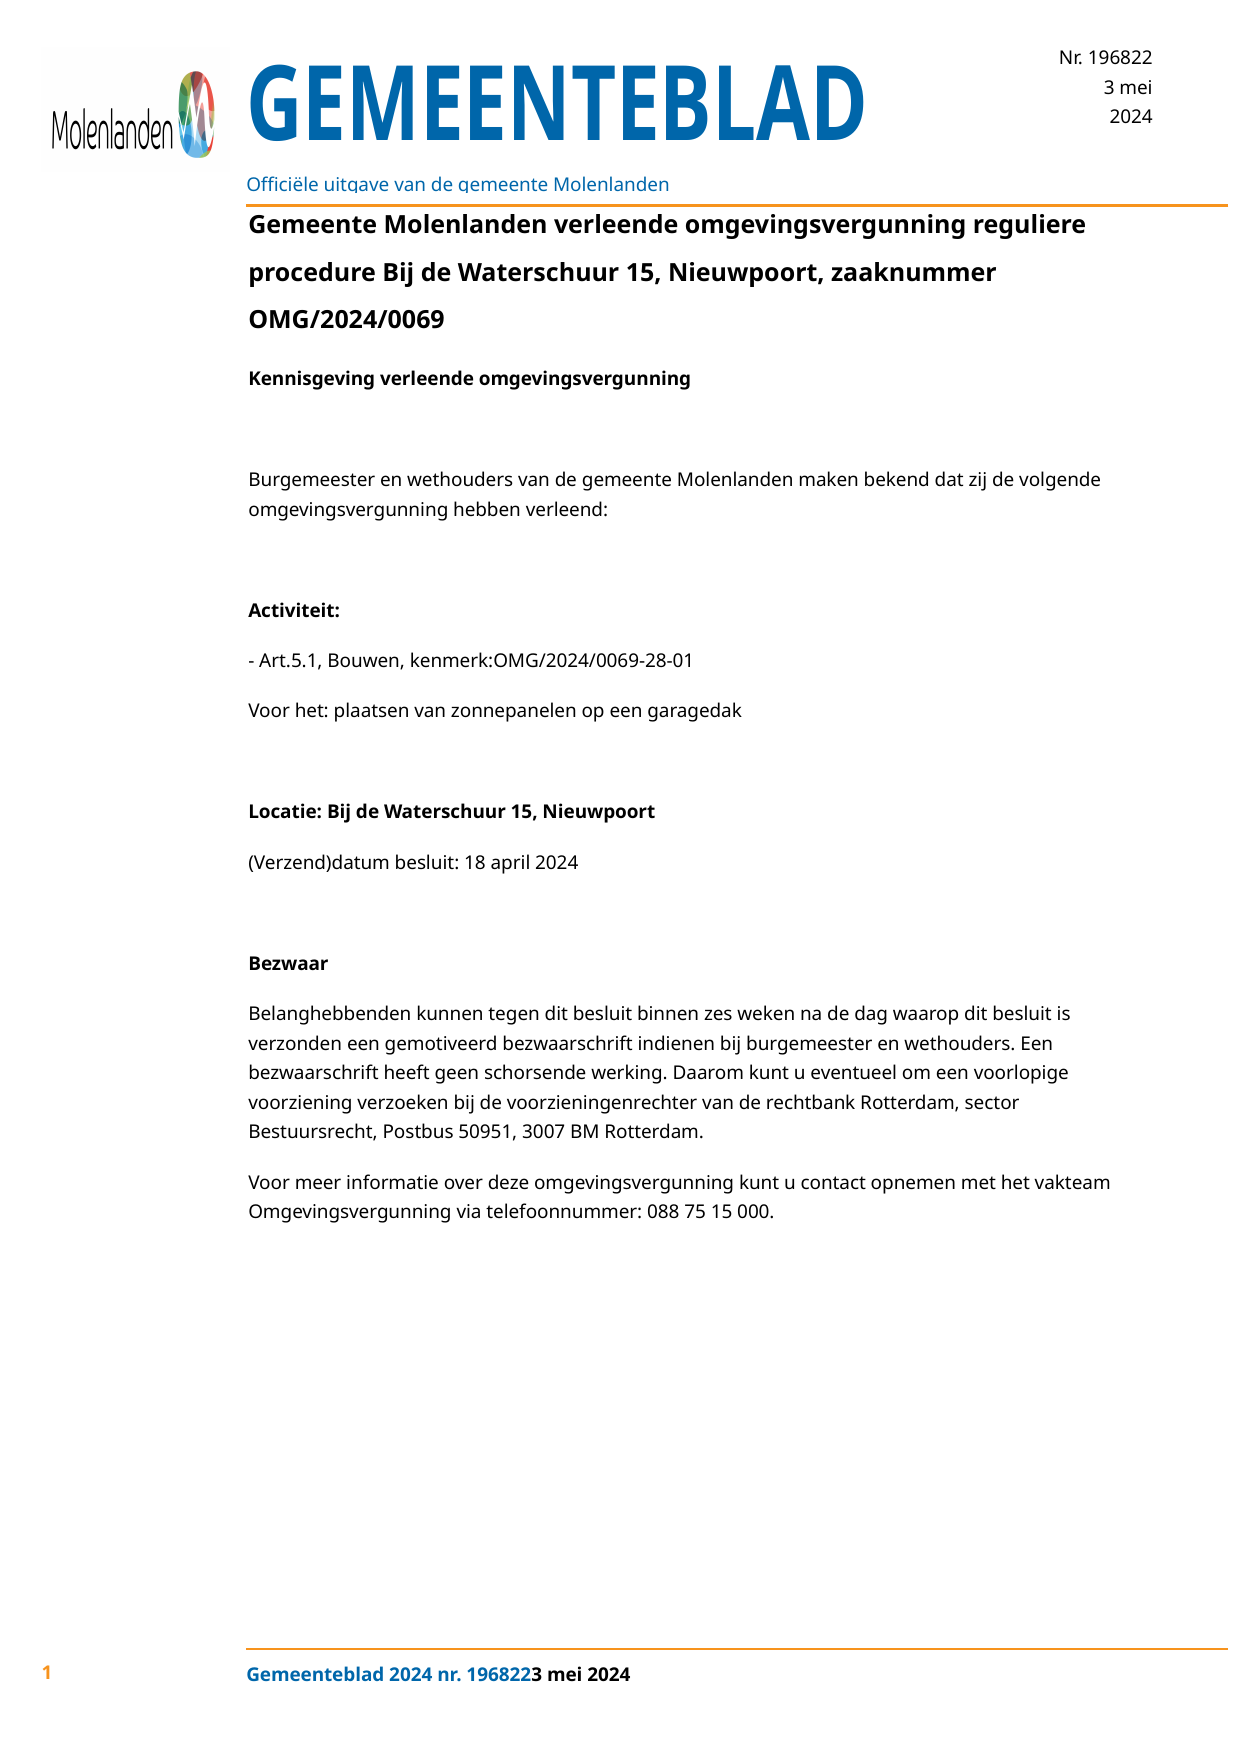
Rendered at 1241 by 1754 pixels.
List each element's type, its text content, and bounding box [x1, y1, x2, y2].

text Voor meer informatie over deze omgevingsvergunning kunt u contact opnemen met het vakteam Omgevingsvergunning via telefoonnummer: 088 75 15 000. [248, 1169, 1152, 1224]
text Belanghebbenden kunnen tegen dit besluit binnen zes weken na de dag waarop dit besluit is verzonden een gemotiveerd bezwaarschrift indienen bij burgemeester en wethouders. Een bezwaarschrift heeft geen schorsende werking. Daarom kunt u eventueel om een voorlopige voorziening verzoeken bij de voorzieningenrechter van de rechtbank Rotterdam, sector Bestuursrecht, Postbus 50951, 3007 BM Rotterdam. [248, 1000, 1152, 1144]
text Bezwaar [248, 950, 1152, 975]
text (Verzend)datum besluit: 18 april 2024 [248, 849, 1152, 874]
text Voor het: plaatsen van zonnepanelen op een garagedak [248, 698, 1152, 723]
text Burgemeester en wethouders van de gemeente Molenlanden maken bekend dat zij de volgende omgevingsvergunning hebben verleend: [248, 466, 1152, 522]
text Gemeente Molenlanden verleende omgevingsvergunning reguliere procedure Bij de Waterschuur 15, Nieuwpoort, zaaknummer OMG/2024/0069 [248, 207, 1152, 336]
text Kennisgeving verleende omgevingsvergunning [248, 366, 1152, 391]
text Activiteit: [248, 597, 1152, 622]
text Locatie: Bij de Waterschuur 15, Nieuwpoort [248, 798, 1152, 824]
picture [41, 47, 231, 172]
text - Art.5.1, Bouwen, kenmerk:OMG/2024/0069-28-01 [248, 647, 1152, 673]
